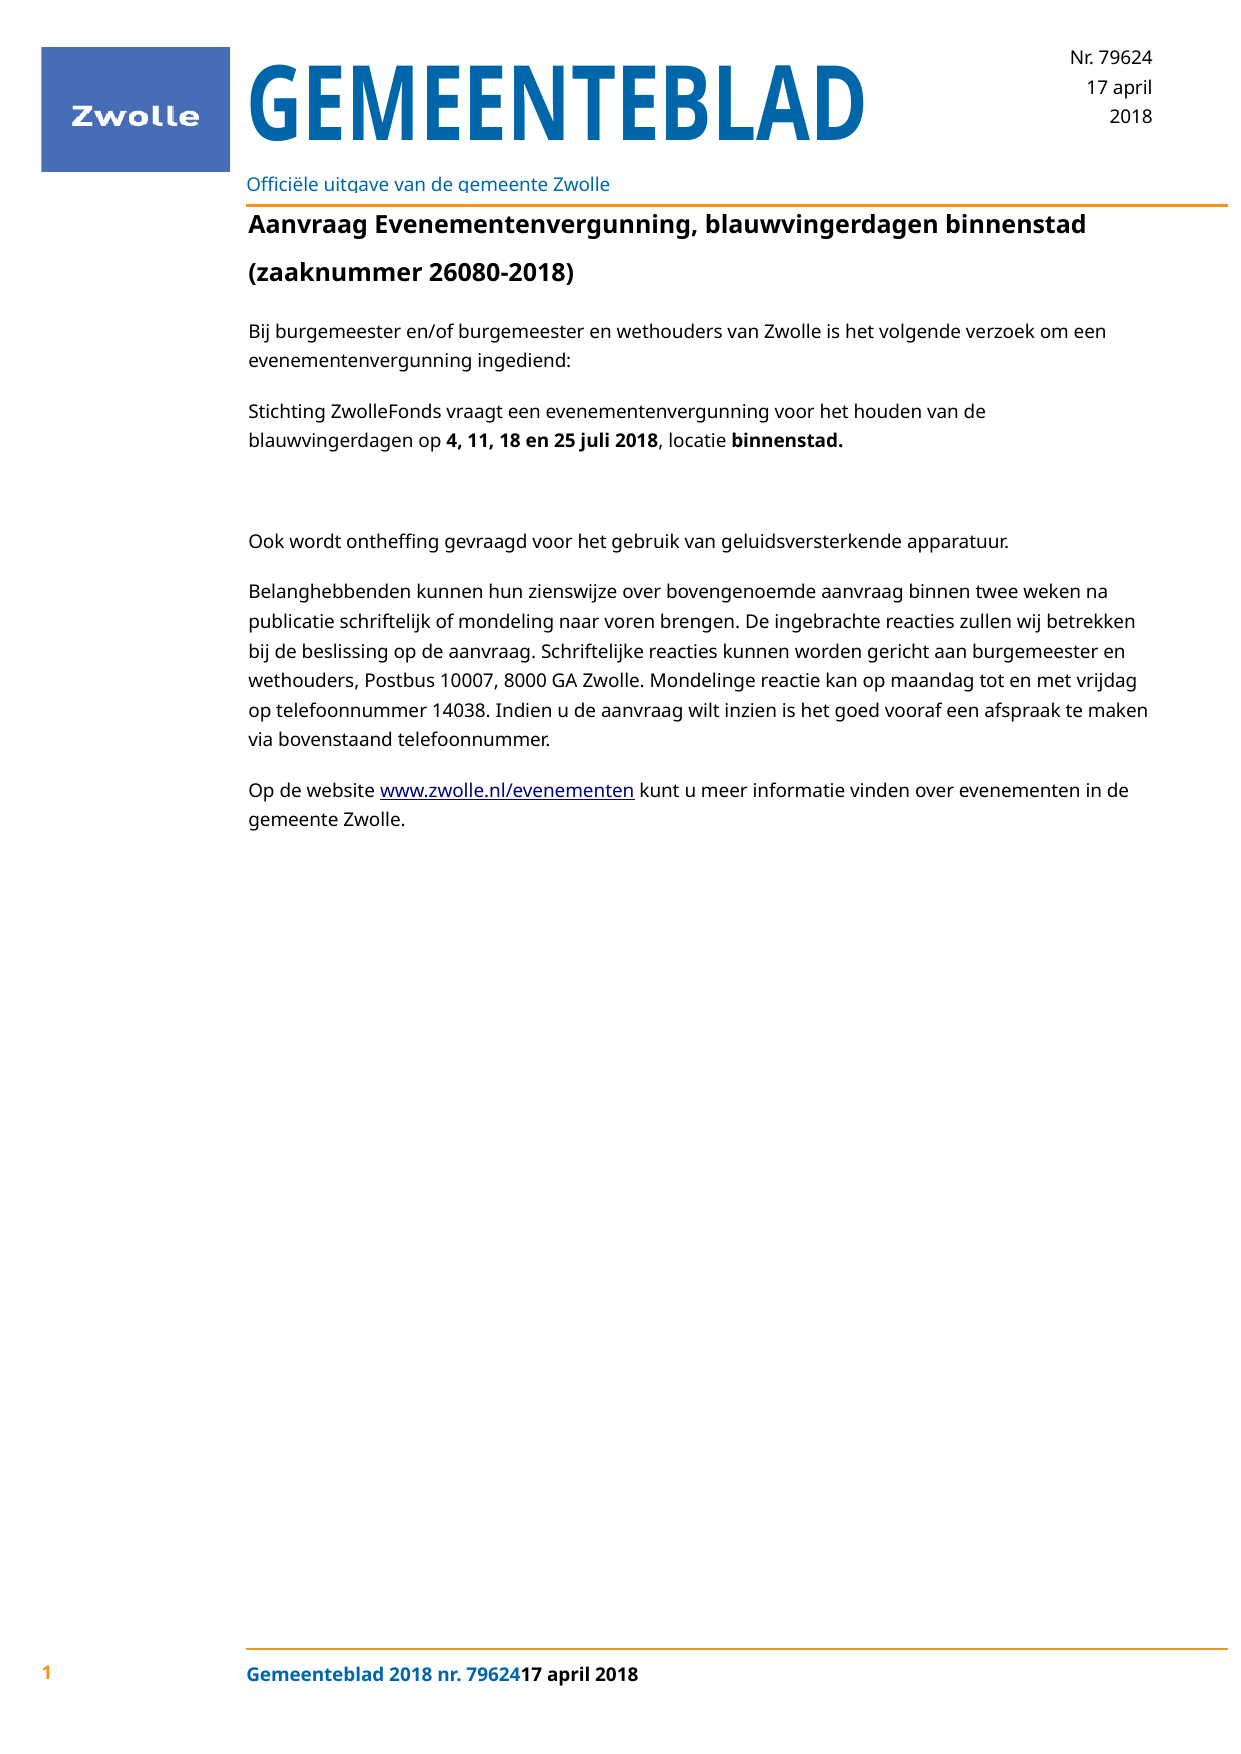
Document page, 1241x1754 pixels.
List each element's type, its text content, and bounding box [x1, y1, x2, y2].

text Aanvraag Evenementenvergunning, blauwvingerdagen binnenstad (zaaknummer 26080-2018) [248, 207, 1152, 288]
text Ook wordt ontheffing gevraagd voor het gebruik van geluidsversterkende apparatuur. [248, 528, 1152, 554]
picture [41, 47, 231, 172]
text Stichting ZwolleFonds vraagt een evenementenvergunning voor het houden van de blauwvingerdagen op 4, 11, 18 en 25 juli 2018, locatie binnenstad. [248, 398, 1152, 453]
text Bij burgemeester en/of burgemeester en wethouders van Zwolle is het volgende verzoek om een evenementenvergunning ingediend: [248, 318, 1152, 373]
text Belanghebbenden kunnen hun zienswijze over bovengenoemde aanvraag binnen twee weken na publicatie schriftelijk of mondeling naar voren brengen. De ingebrachte reacties zullen wij betrekken bij de beslissing op de aanvraag. Schriftelijke reacties kunnen worden gericht aan burgemeester en wethouders, Postbus 10007, 8000 GA Zwolle. Mondelinge reactie kan op maandag tot en met vrijdag op telefoonnummer 14038. Indien u de aanvraag wilt inzien is het goed vooraf een afspraak te maken via bovenstaand telefoonnummer. [248, 579, 1152, 752]
text Op de website www.zwolle.nl/evenementen kunt u meer informatie vinden over evenementen in de gemeente Zwolle. [248, 777, 1152, 832]
